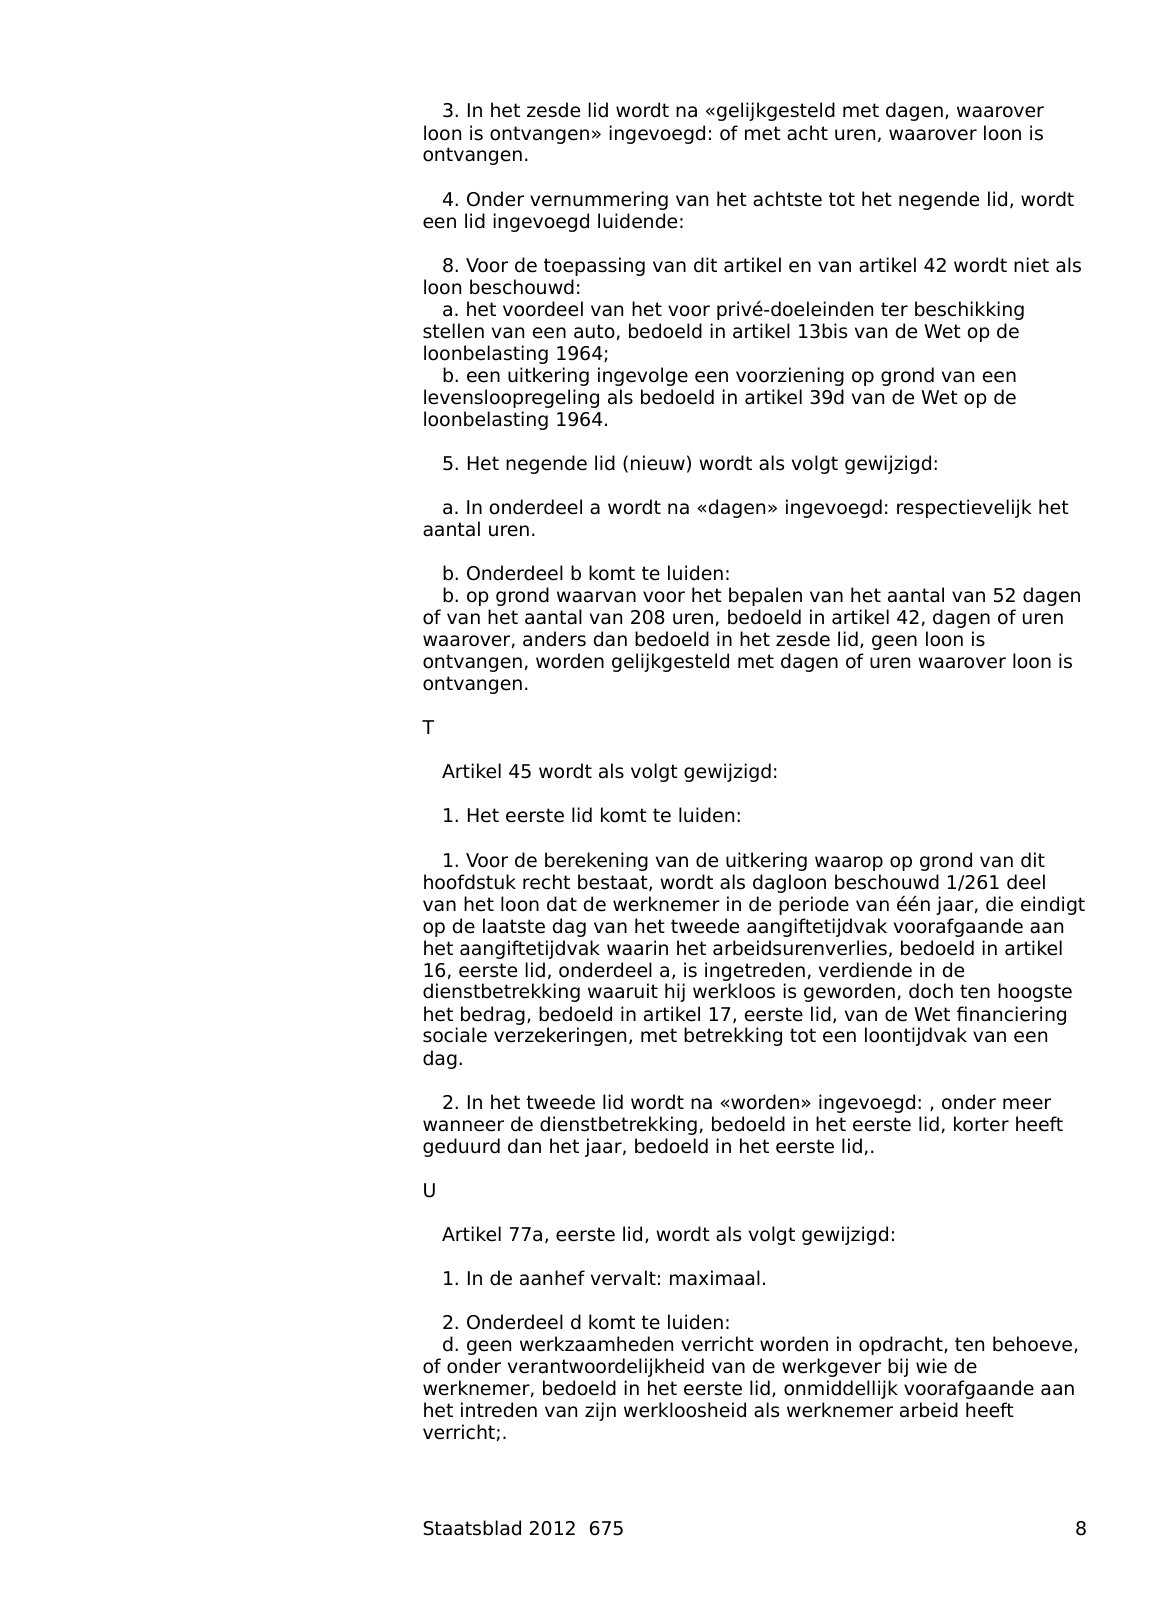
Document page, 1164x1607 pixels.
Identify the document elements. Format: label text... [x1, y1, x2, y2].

text 8. Voor de toepassing van dit artikel en van artikel 42 wordt niet als loon beschouwd: [422, 255, 1087, 299]
text 5. Het negende lid (nieuw) wordt als volgt gewijzigd: [422, 453, 1087, 475]
text Artikel 77a, eerste lid, wordt als volgt gewijzigd: [422, 1224, 1087, 1246]
text U [422, 1180, 1087, 1202]
text 4. Onder vernummering van het achtste tot het negende lid, wordt een lid ingevoegd luidende: [422, 188, 1087, 232]
text a. In onderdeel a wordt na «dagen» ingevoegd: respectievelijk het aantal uren. [422, 497, 1087, 541]
text d. geen werkzaamheden verricht worden in opdracht, ten behoeve, of onder verantwoordelijkheid van de werkgever bij wie de werknemer, bedoeld in het eerste lid, onmiddellijk voorafgaande aan het intreden van zijn werkloosheid als werknemer arbeid heeft verricht;. [422, 1334, 1087, 1444]
text 1. Het eerste lid komt te luiden: [422, 805, 1087, 827]
text 1. In de aanhef vervalt: maximaal. [422, 1268, 1087, 1290]
text Artikel 45 wordt als volgt gewijzigd: [422, 761, 1087, 783]
text a. het voordeel van het voor privé-doeleinden ter beschikking stellen van een auto, bedoeld in artikel 13bis van de Wet op de loonbelasting 1964; [422, 299, 1087, 364]
text b. een uitkering ingevolge een voorziening op grond van een levensloopregeling als bedoeld in artikel 39d van de Wet op de loonbelasting 1964. [422, 364, 1087, 431]
text b. op grond waarvan voor het bepalen van het aantal van 52 dagen of van het aantal van 208 uren, bedoeld in artikel 42, dagen of uren waarover, anders dan bedoeld in het zesde lid, geen loon is ontvangen, worden gelijkgesteld met dagen of uren waarover loon is ontvangen. [422, 585, 1087, 695]
text b. Onderdeel b komt te luiden: [422, 563, 1087, 585]
text 1. Voor de berekening van de uitkering waarop op grond van dit hoofdstuk recht bestaat, wordt als dagloon beschouwd 1/261 deel van het loon dat de werknemer in de periode van één jaar, die eindigt op de laatste dag van het tweede aangiftetijdvak voorafgaande aan het aangiftetijdvak waarin het arbeidsurenverlies, bedoeld in artikel 16, eerste lid, onderdeel a, is ingetreden, verdiende in de dienstbetrekking waaruit hij werkloos is geworden, doch ten hoogste het bedrag, bedoeld in artikel 17, eerste lid, van de Wet financiering sociale verzekeringen, met betrekking tot een loontijdvak van een dag. [422, 849, 1087, 1069]
text 2. In het tweede lid wordt na «worden» ingevoegd: , onder meer wanneer de dienstbetrekking, bedoeld in het eerste lid, korter heeft geduurd dan het jaar, bedoeld in het eerste lid,. [422, 1092, 1087, 1157]
text 2. Onderdeel d komt te luiden: [422, 1312, 1087, 1334]
text 3. In het zesde lid wordt na «gelijkgesteld met dagen, waarover loon is ontvangen» ingevoegd: of met acht uren, waarover loon is ontvangen. [422, 100, 1087, 166]
text T [422, 717, 1087, 739]
